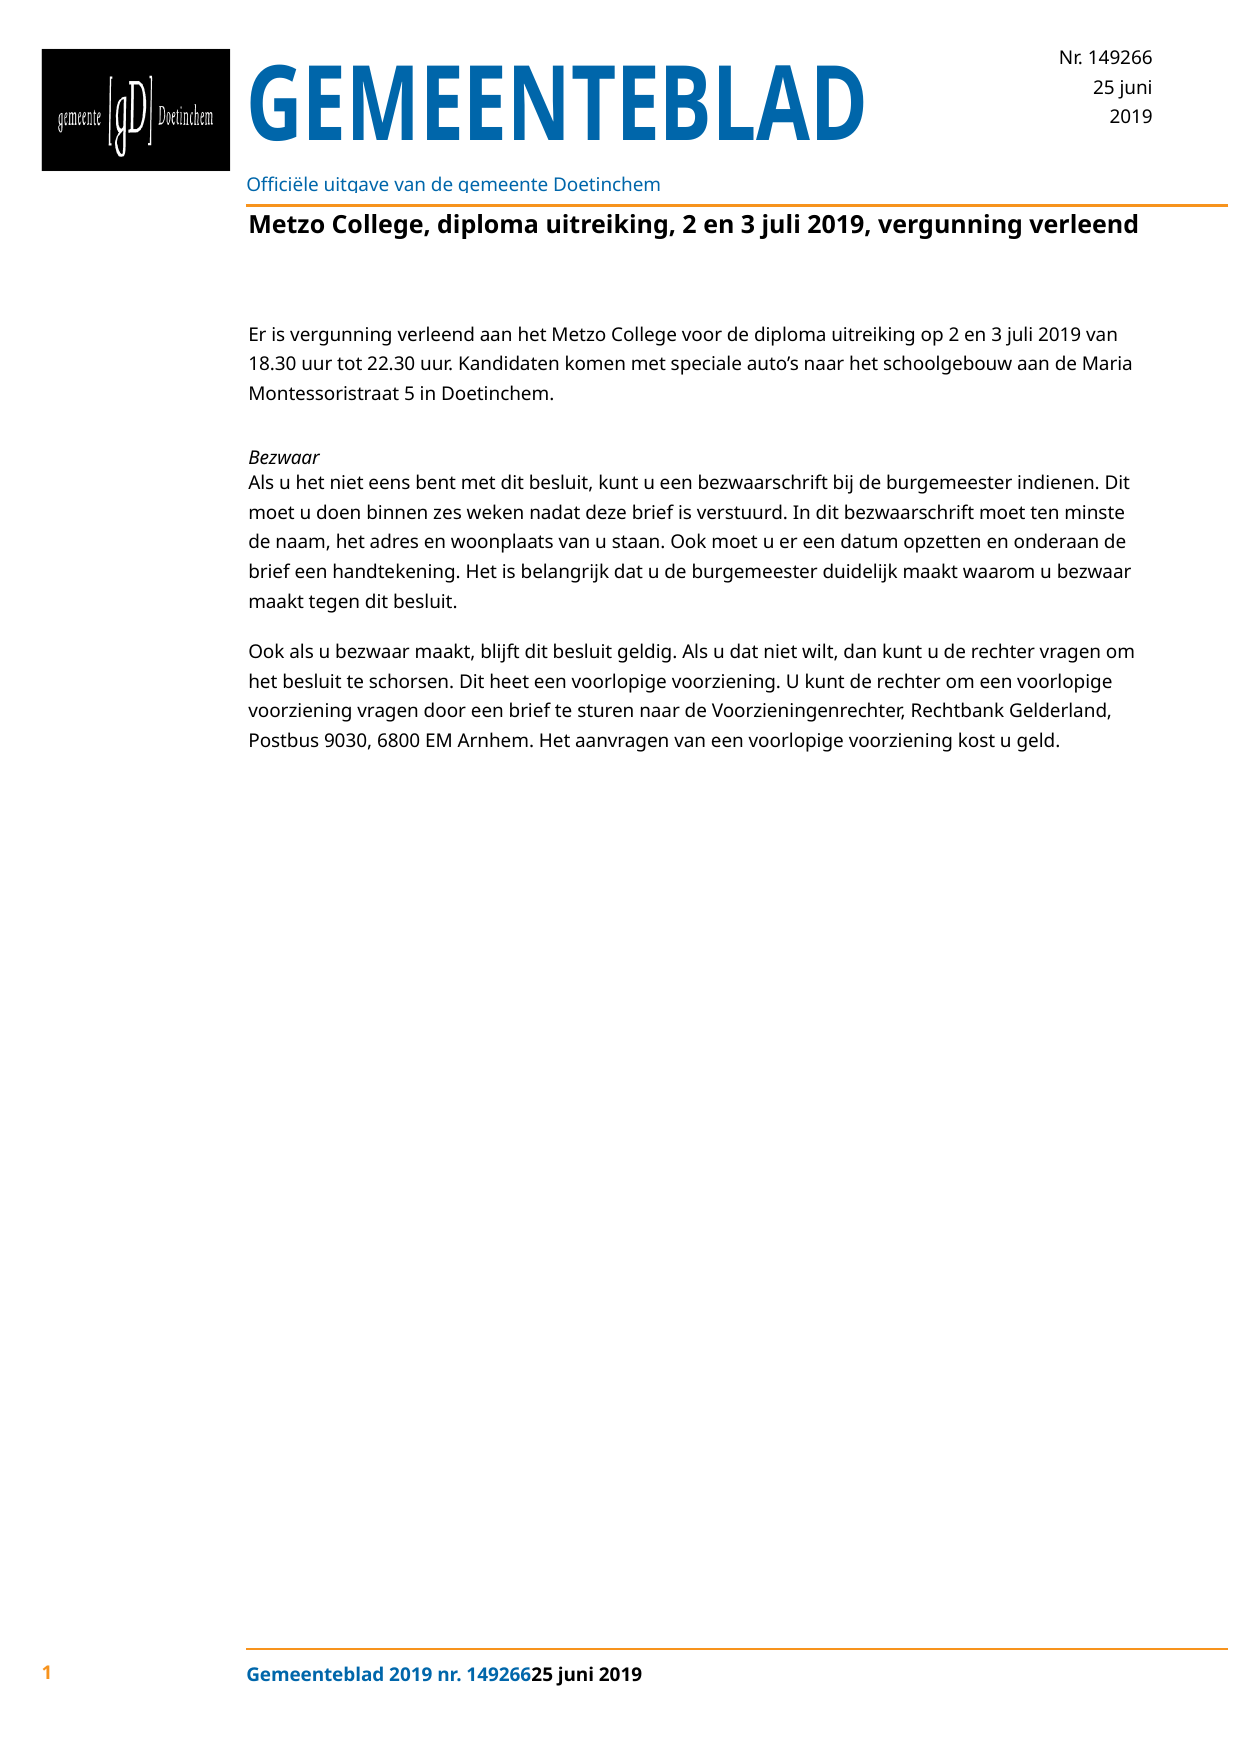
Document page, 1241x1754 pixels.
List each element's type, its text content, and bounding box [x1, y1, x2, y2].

text Ook als u bezwaar maakt, blijft dit besluit geldig. Als u dat niet wilt, dan kunt u de rechter vragen om het besluit te schorsen. Dit heet een voorlopige voorziening. U kunt de rechter om een voorlopige voorziening vragen door een brief te sturen naar de Voorzieningenrechter, Rechtbank Gelderland, Postbus 9030, 6800 EM Arnhem. Het aanvragen van een voorlopige voorziening kost u geld. [248, 638, 1152, 753]
text Bezwaar [248, 444, 1152, 469]
text Als u het niet eens bent met dit besluit, kunt u een bezwaarschrift bij de burgemeester indienen. Dit moet u doen binnen zes weken nadat deze brief is verstuurd. In dit bezwaarschrift moet ten minste de naam, het adres en woonplaats van u staan. Ook moet u er een datum opzetten en onderaan de brief een handtekening. Het is belangrijk dat u de burgemeester duidelijk maakt waarom u bezwaar maakt tegen dit besluit. [248, 469, 1152, 614]
text Metzo College, diploma uitreiking, 2 en 3 juli 2019, vergunning verleend [248, 207, 1152, 241]
picture [41, 47, 231, 172]
text Er is vergunning verleend aan het Metzo College voor de diploma uitreiking op 2 en 3 juli 2019 van 18.30 uur tot 22.30 uur. Kandidaten komen met speciale auto’s naar het schoolgebouw aan de Maria Montessoristraat 5 in Doetinchem. [248, 321, 1152, 406]
